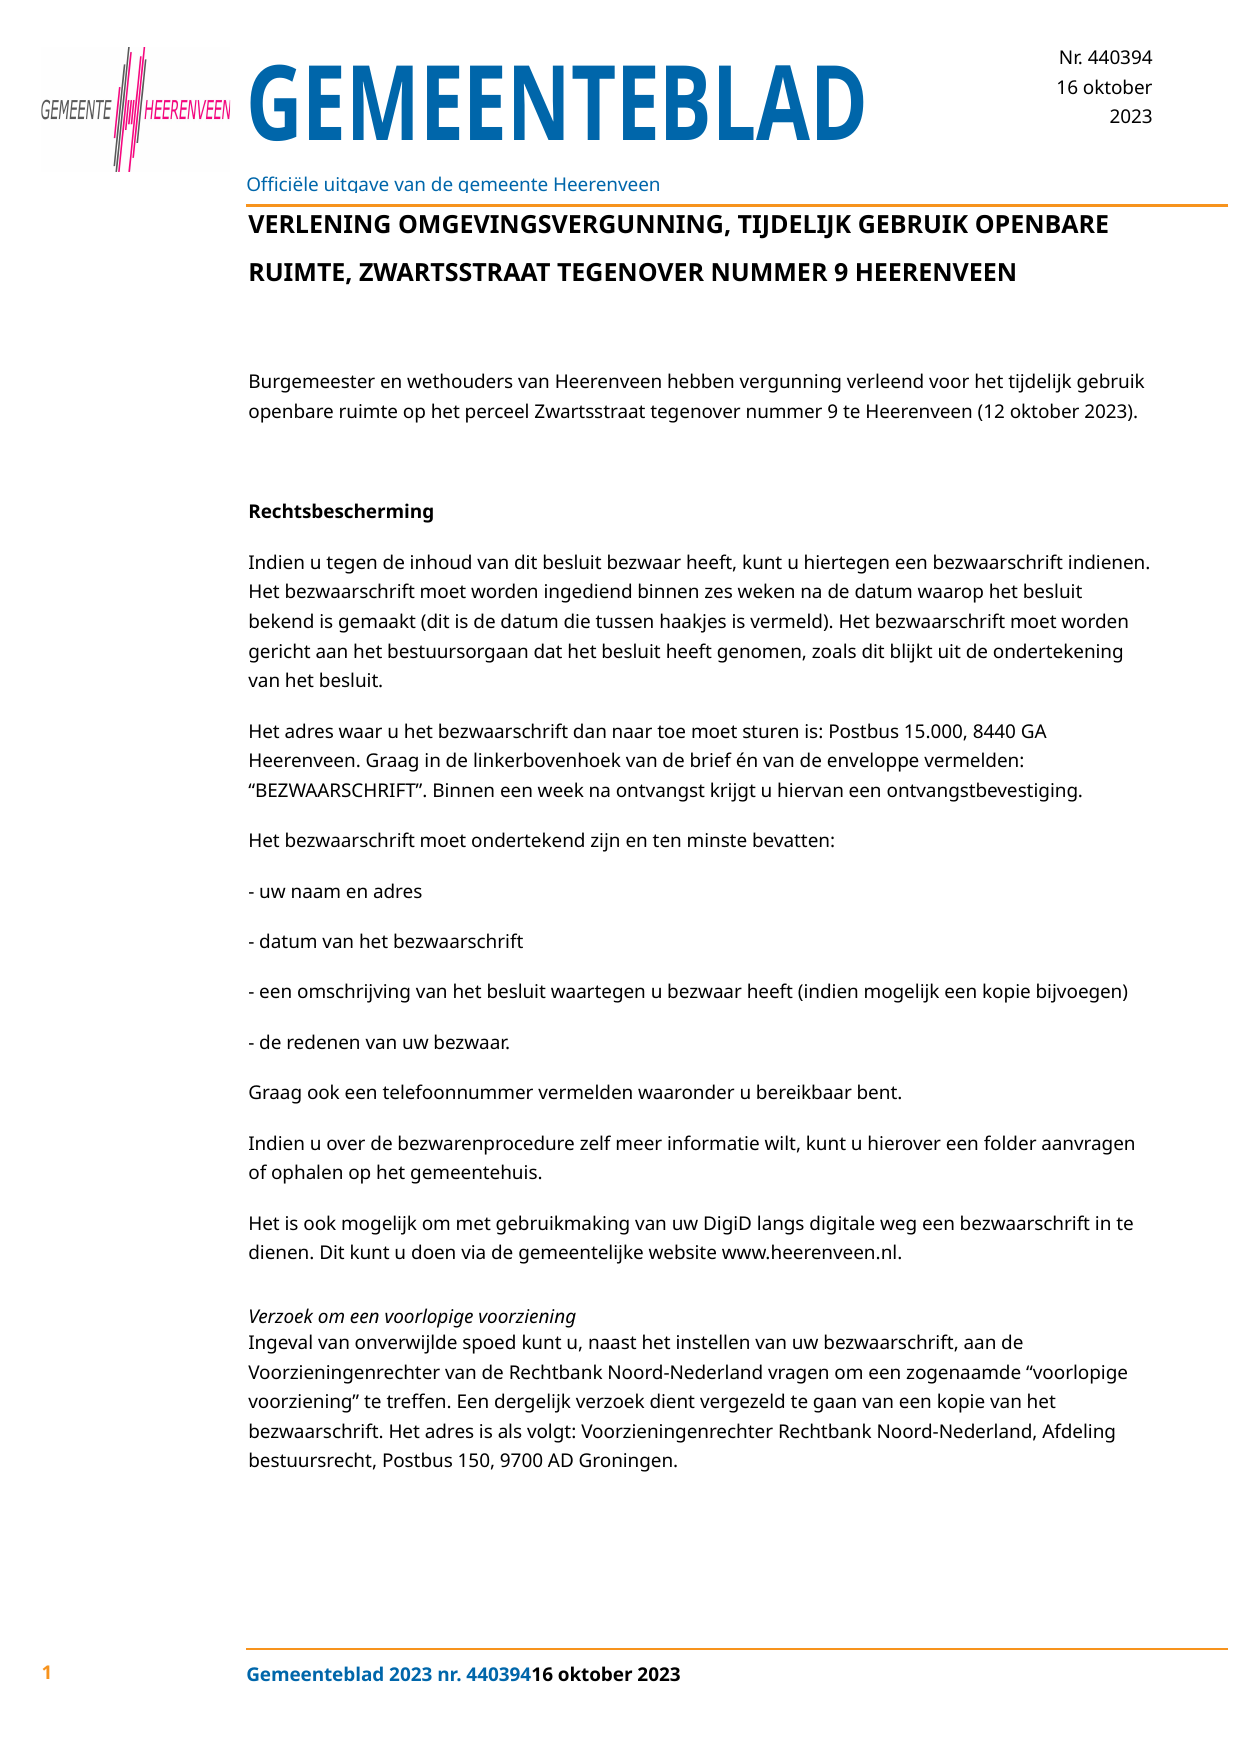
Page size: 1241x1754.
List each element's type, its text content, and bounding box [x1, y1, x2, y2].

text Rechtsbescherming [248, 499, 1152, 524]
text - een omschrijving van het besluit waartegen u bezwaar heeft (indien mogelijk een kopie bijvoegen) [248, 979, 1152, 1004]
picture [41, 47, 231, 172]
text - datum van het bezwaarschrift [248, 928, 1152, 954]
text Het bezwaarschrift moet ondertekend zijn en ten minste bevatten: [248, 827, 1152, 853]
text Indien u over de bezwarenprocedure zelf meer informatie wilt, kunt u hierover een folder aanvragen of ophalen op het gemeentehuis. [248, 1130, 1152, 1185]
text - de redenen van uw bezwaar. [248, 1029, 1152, 1055]
text Burgemeester en wethouders van Heerenveen hebben vergunning verleend voor het tijdelijk gebruik openbare ruimte op het perceel Zwartsstraat tegenover nummer 9 te Heerenveen (12 oktober 2023). [248, 368, 1152, 424]
text Indien u tegen de inhoud van dit besluit bezwaar heeft, kunt u hiertegen een bezwaarschrift indienen. Het bezwaarschrift moet worden ingediend binnen zes weken na de datum waarop het besluit bekend is gemaakt (dit is de datum die tussen haakjes is vermeld). Het bezwaarschrift moet worden gericht aan het bestuursorgaan dat het besluit heeft genomen, zoals dit blijkt uit de ondertekening van het besluit. [248, 549, 1152, 693]
text Het adres waar u het bezwaarschrift dan naar toe moet sturen is: Postbus 15.000, 8440 GA Heerenveen. Graag in de linkerbovenhoek van de brief én van de enveloppe vermelden: “BEZWAARSCHRIFT”. Binnen een week na ontvangst krijgt u hiervan een ontvangstbevestiging. [248, 718, 1152, 803]
text Ingeval van onverwijlde spoed kunt u, naast het instellen van uw bezwaarschrift, aan de Voorzieningenrechter van de Rechtbank Noord-Nederland vragen om een zogenaamde “voorlopige voorziening” te treffen. Een dergelijk verzoek dient vergezeld te gaan van een kopie van het bezwaarschrift. Het adres is als volgt: Voorzieningenrechter Rechtbank Noord-Nederland, Afdeling bestuursrecht, Postbus 150, 9700 AD Groningen. [248, 1329, 1152, 1473]
text Het is ook mogelijk om met gebruikmaking van uw DigiD langs digitale weg een bezwaarschrift in te dienen. Dit kunt u doen via de gemeentelijke website www.heerenveen.nl. [248, 1210, 1152, 1265]
text VERLENING OMGEVINGSVERGUNNING, TIJDELIJK GEBRUIK OPENBARE RUIMTE, ZWARTSSTRAAT TEGENOVER NUMMER 9 HEERENVEEN [248, 207, 1152, 288]
text Verzoek om een voorlopige voorziening [248, 1303, 1152, 1329]
text Graag ook een telefoonnummer vermelden waaronder u bereikbaar bent. [248, 1079, 1152, 1105]
text - uw naam en adres [248, 878, 1152, 904]
